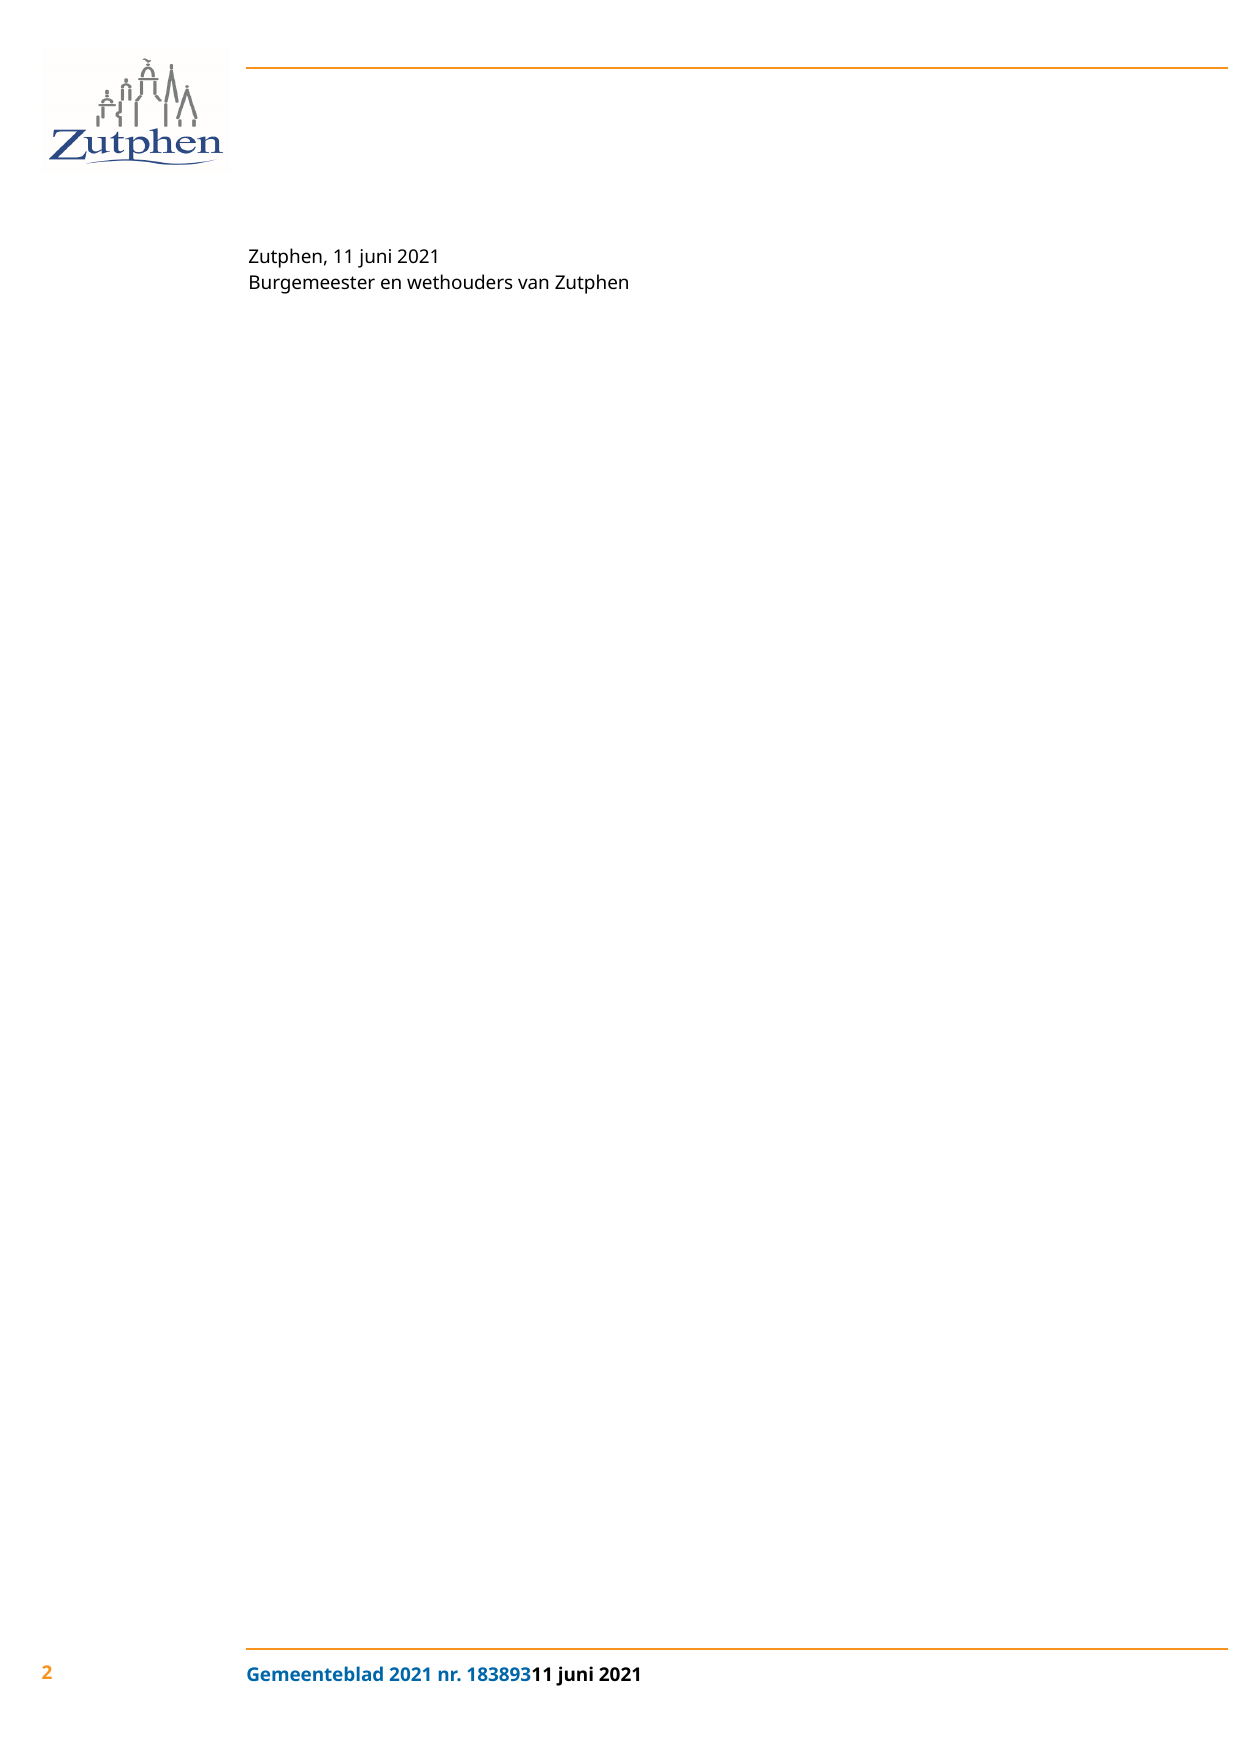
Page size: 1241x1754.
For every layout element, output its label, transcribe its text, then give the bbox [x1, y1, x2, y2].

text Zutphen, 11 juni 2021 [248, 243, 1152, 269]
picture [41, 47, 231, 172]
text Burgemeester en wethouders van Zutphen [248, 269, 1152, 295]
